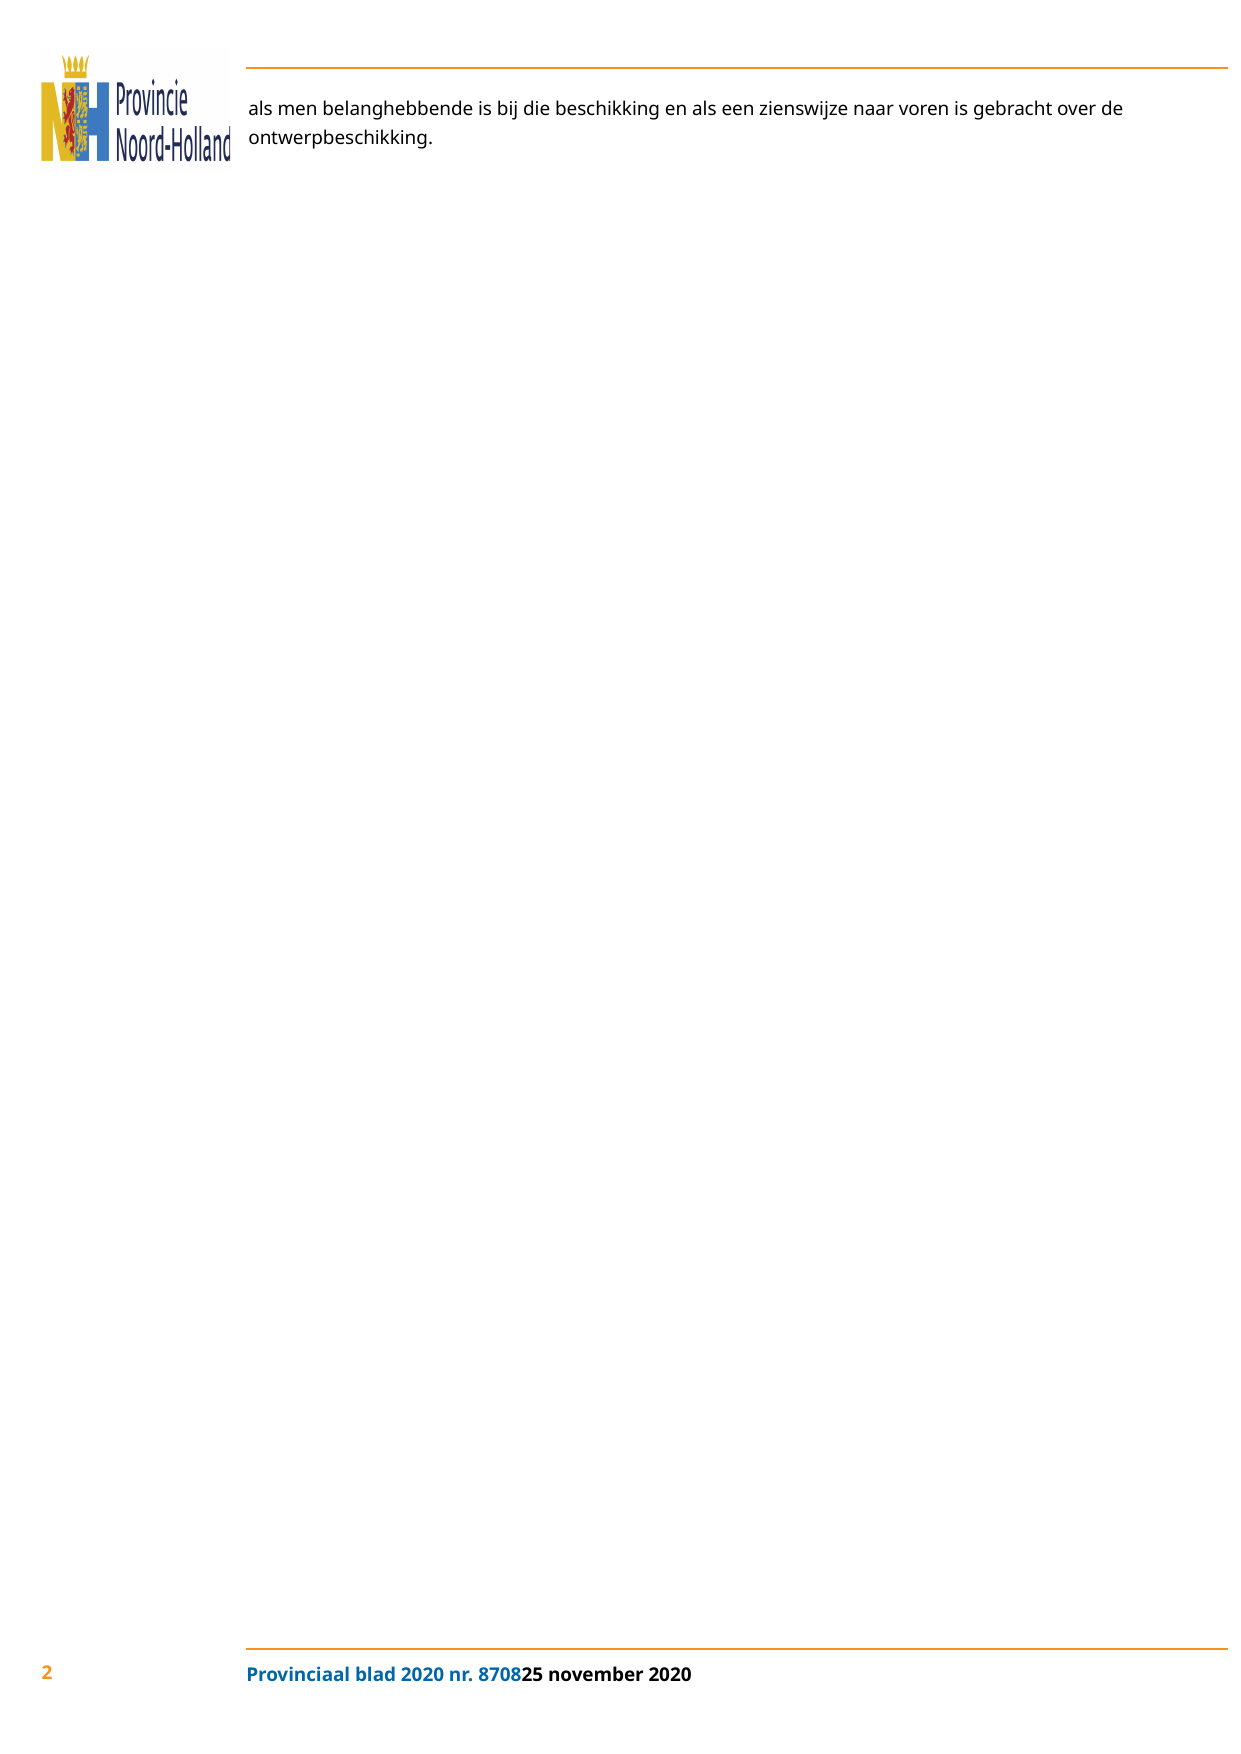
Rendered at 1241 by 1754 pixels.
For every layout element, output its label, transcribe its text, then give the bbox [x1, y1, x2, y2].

text als men belanghebbende is bij die beschikking en als een zienswijze naar voren is gebracht over de ontwerpbeschikking. [248, 95, 1152, 150]
picture [41, 47, 231, 172]
